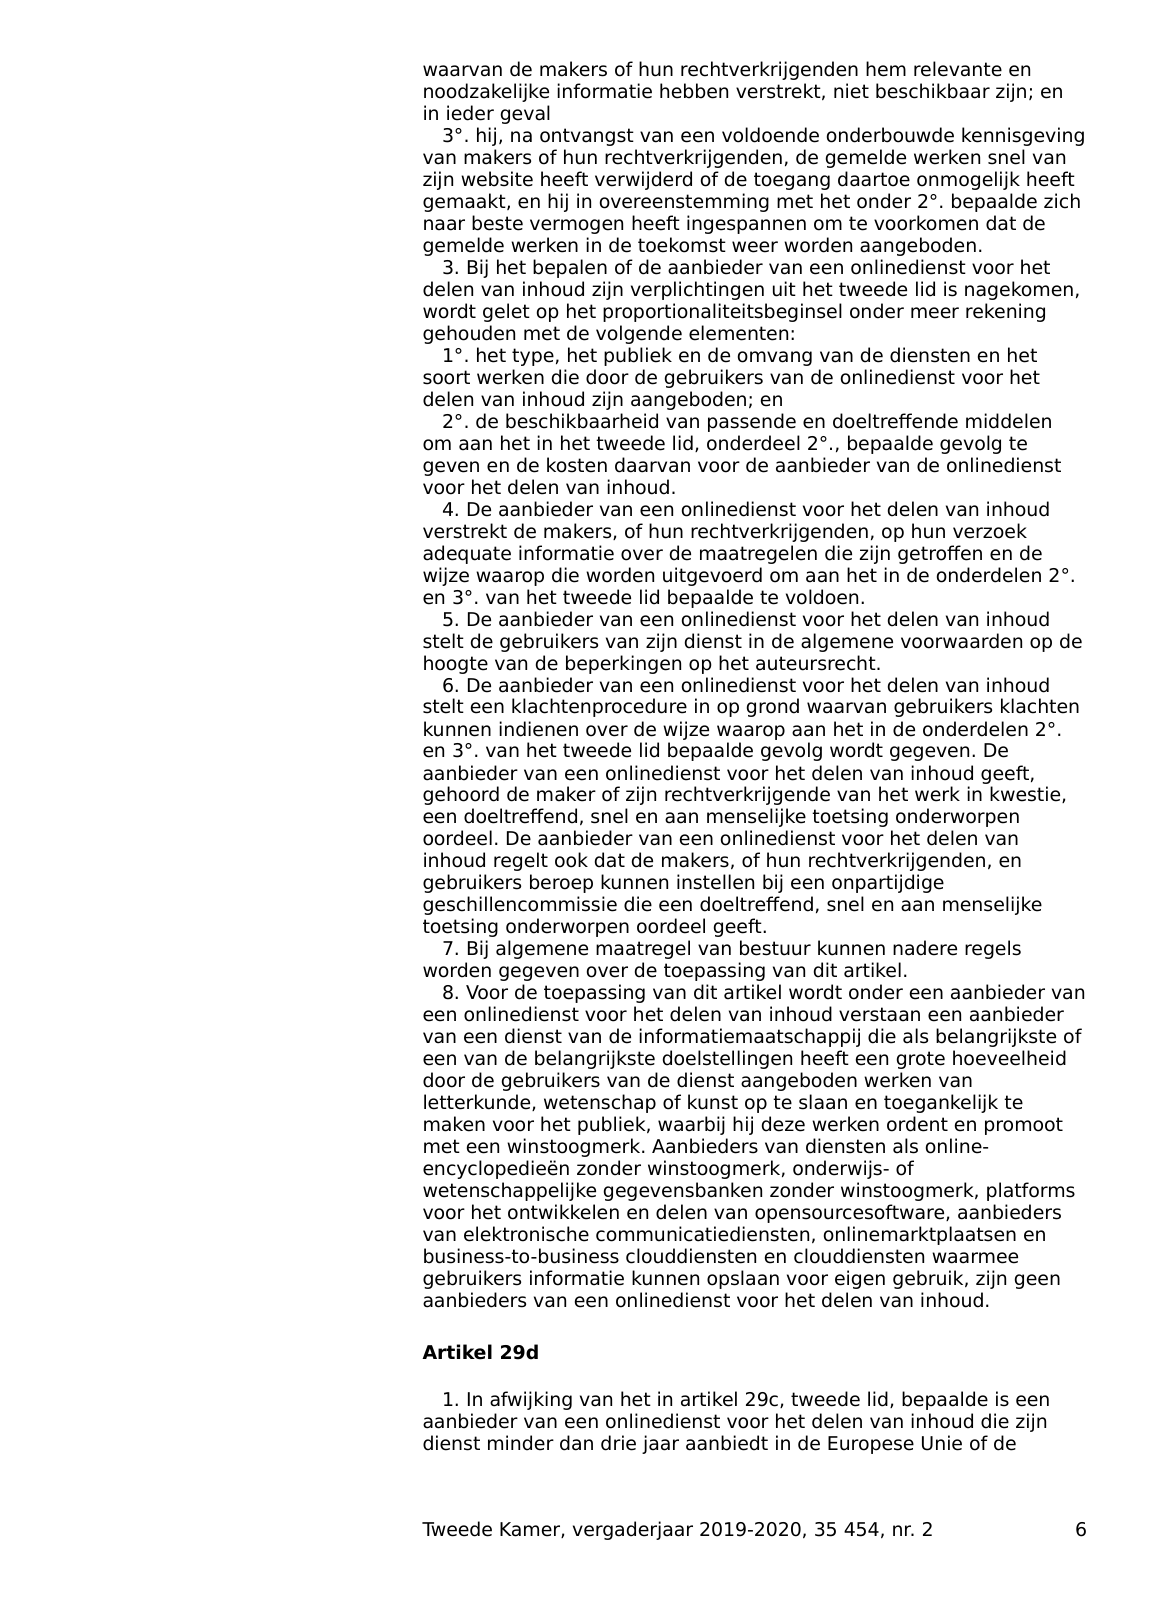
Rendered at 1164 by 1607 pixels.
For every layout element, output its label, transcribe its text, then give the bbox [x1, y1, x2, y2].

text 7. Bij algemene maatregel van bestuur kunnen nadere regels worden gegeven over de toepassing van dit artikel. [422, 938, 1087, 982]
text 8. Voor de toepassing van dit artikel wordt onder een aanbieder van een onlinedienst voor het delen van inhoud verstaan een aanbieder van een dienst van de informatiemaatschappij die als belangrijkste of een van de belangrijkste doelstellingen heeft een grote hoeveelheid door de gebruikers van de dienst aangeboden werken van letterkunde, wetenschap of kunst op te slaan en toegankelijk te maken voor het publiek, waarbij hij deze werken ordent en promoot met een winstoogmerk. Aanbieders van diensten als online-encyclopedieën zonder winstoogmerk, onderwijs- of wetenschappelijke gegevensbanken zonder winstoogmerk, platforms voor het ontwikkelen en delen van opensourcesoftware, aanbieders van elektronische communicatiediensten, onlinemarktplaatsen en business-to-business clouddiensten en clouddiensten waarmee gebruikers informatie kunnen opslaan voor eigen gebruik, zijn geen aanbieders van een onlinedienst voor het delen van inhoud. [422, 982, 1087, 1312]
text 1°. het type, het publiek en de omvang van de diensten en het soort werken die door de gebruikers van de onlinedienst voor het delen van inhoud zijn aangeboden; en [422, 345, 1087, 411]
text waarvan de makers of hun rechtverkrijgenden hem relevante en noodzakelijke informatie hebben verstrekt, niet beschikbaar zijn; en in ieder geval [422, 59, 1087, 125]
text 3. Bij het bepalen of de aanbieder van een onlinedienst voor het delen van inhoud zijn verplichtingen uit het tweede lid is nagekomen, wordt gelet op het proportionaliteitsbeginsel onder meer rekening gehouden met de volgende elementen: [422, 257, 1087, 345]
text 6. De aanbieder van een onlinedienst voor het delen van inhoud stelt een klachtenprocedure in op grond waarvan gebruikers klachten kunnen indienen over de wijze waarop aan het in de onderdelen 2°. en 3°. van het tweede lid bepaalde gevolg wordt gegeven. De aanbieder van een onlinedienst voor het delen van inhoud geeft, gehoord de maker of zijn rechtverkrijgende van het werk in kwestie, een doeltreffend, snel en aan menselijke toetsing onderworpen oordeel. De aanbieder van een onlinedienst voor het delen van inhoud regelt ook dat de makers, of hun rechtverkrijgenden, en gebruikers beroep kunnen instellen bij een onpartijdige geschillencommissie die een doeltreffend, snel en aan menselijke toetsing onderworpen oordeel geeft. [422, 674, 1087, 938]
text 1. In afwijking van het in artikel 29c, tweede lid, bepaalde is een aanbieder van een onlinedienst voor het delen van inhoud die zijn dienst minder dan drie jaar aanbiedt in de Europese Unie of de [422, 1389, 1087, 1455]
text 2°. de beschikbaarheid van passende en doeltreffende middelen om aan het in het tweede lid, onderdeel 2°., bepaalde gevolg te geven en de kosten daarvan voor de aanbieder van de onlinedienst voor het delen van inhoud. [422, 411, 1087, 499]
subtitle Artikel 29d [422, 1342, 1087, 1364]
text 3°. hij, na ontvangst van een voldoende onderbouwde kennisgeving van makers of hun rechtverkrijgenden, de gemelde werken snel van zijn website heeft verwijderd of de toegang daartoe onmogelijk heeft gemaakt, en hij in overeenstemming met het onder 2°. bepaalde zich naar beste vermogen heeft ingespannen om te voorkomen dat de gemelde werken in de toekomst weer worden aangeboden. [422, 125, 1087, 257]
text 5. De aanbieder van een onlinedienst voor het delen van inhoud stelt de gebruikers van zijn dienst in de algemene voorwaarden op de hoogte van de beperkingen op het auteursrecht. [422, 608, 1087, 674]
text 4. De aanbieder van een onlinedienst voor het delen van inhoud verstrekt de makers, of hun rechtverkrijgenden, op hun verzoek adequate informatie over de maatregelen die zijn getroffen en de wijze waarop die worden uitgevoerd om aan het in de onderdelen 2°. en 3°. van het tweede lid bepaalde te voldoen. [422, 499, 1087, 608]
